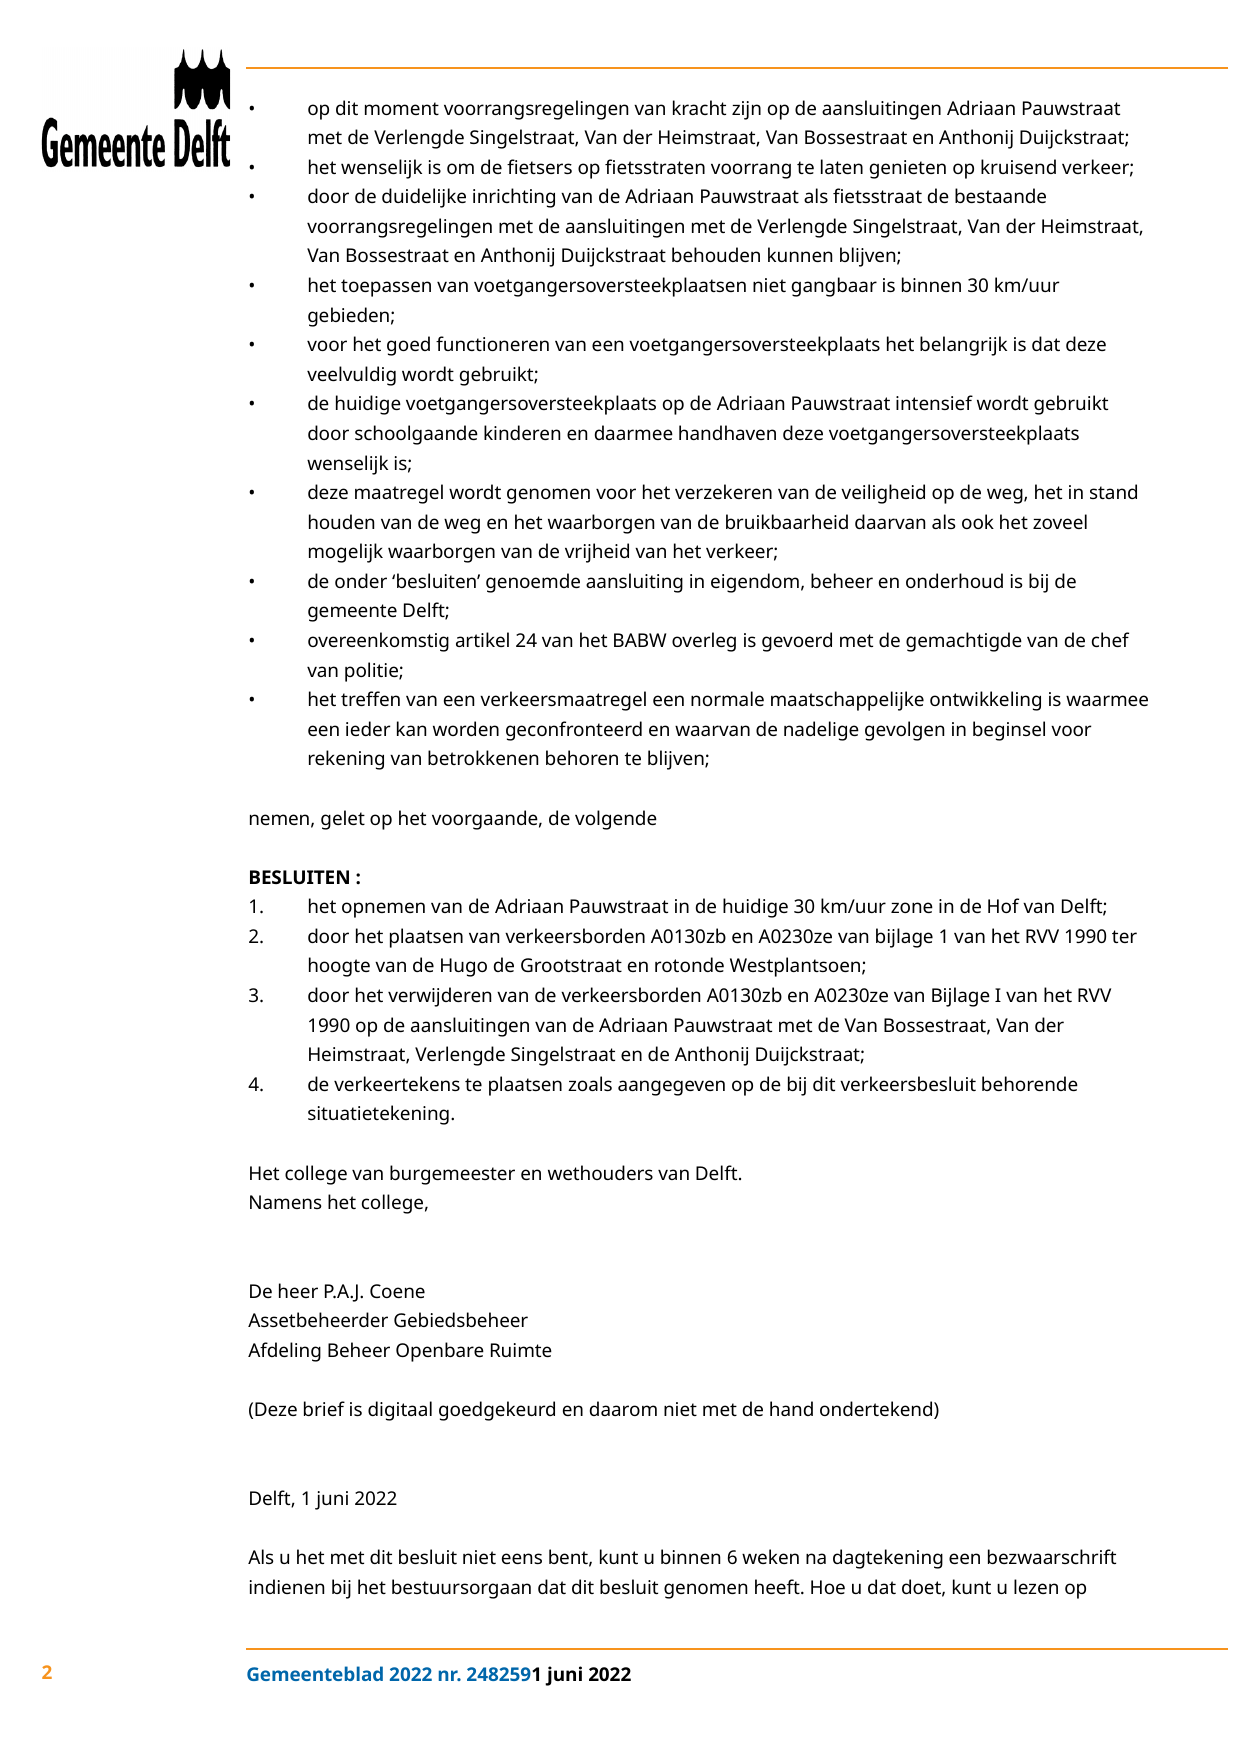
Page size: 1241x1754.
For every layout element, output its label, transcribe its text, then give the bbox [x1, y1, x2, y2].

list het wenselijk is om de fietsers op fietsstraten voorrang te laten genieten op kruisend verkeer; [248, 154, 1152, 180]
text Afdeling Beheer Openbare Ruimte [248, 1337, 1152, 1363]
list de huidige voetgangersoversteekplaats op de Adriaan Pauwstraat intensief wordt gebruikt door schoolgaande kinderen en daarmee handhaven deze voetgangersoversteekplaats wenselijk is; [248, 391, 1152, 476]
text Namens het college, [248, 1189, 1152, 1215]
list de verkeertekens te plaatsen zoals aangegeven op de bij dit verkeersbesluit behorende situatietekening. [248, 1071, 1152, 1126]
text Assetbeheerder Gebiedsbeheer [248, 1308, 1152, 1333]
list het toepassen van voetgangersoversteekplaatsen niet gangbaar is binnen 30 km/uur gebieden; [248, 272, 1152, 328]
list overeenkomstig artikel 24 van het BABW overleg is gevoerd met de gemachtigde van de chef van politie; [248, 627, 1152, 683]
text Als u het met dit besluit niet eens bent, kunt u binnen 6 weken na dagtekening een bezwaarschrift indienen bij het bestuursorgaan dat dit besluit genomen heeft. Hoe u dat doet, kunt u lezen op [248, 1544, 1152, 1600]
text (Deze brief is digitaal goedgekeurd en daarom niet met de hand ondertekend) [248, 1396, 1152, 1422]
list deze maatregel wordt genomen voor het verzekeren van de veiligheid op de weg, het in stand houden van de weg en het waarborgen van de bruikbaarheid daarvan als ook het zoveel mogelijk waarborgen van de vrijheid van het verkeer; [248, 479, 1152, 564]
text BESLUITEN : [248, 864, 1152, 890]
list voor het goed functioneren van een voetgangersoversteekplaats het belangrijk is dat deze veelvuldig wordt gebruikt; [248, 331, 1152, 387]
text nemen, gelet op het voorgaande, de volgende [248, 805, 1152, 831]
list op dit moment voorrangsregelingen van kracht zijn op de aansluitingen Adriaan Pauwstraat met de Verlengde Singelstraat, Van der Heimstraat, Van Bossestraat en Anthonij Duijckstraat; [248, 95, 1152, 150]
text Het college van burgemeester en wethouders van Delft. [248, 1160, 1152, 1186]
list het treffen van een verkeersmaatregel een normale maatschappelijke ontwikkeling is waarmee een ieder kan worden geconfronteerd en waarvan de nadelige gevolgen in beginsel voor rekening van betrokkenen behoren te blijven; [248, 686, 1152, 771]
list door het plaatsen van verkeersborden A0130zb en A0230ze van bijlage 1 van het RVV 1990 ter hoogte van de Hugo de Grootstraat en rotonde Westplantsoen; [248, 923, 1152, 978]
picture [41, 47, 231, 172]
text De heer P.A.J. Coene [248, 1278, 1152, 1304]
list door het verwijderen van de verkeersborden A0130zb en A0230ze van Bijlage I van het RVV 1990 op de aansluitingen van de Adriaan Pauwstraat met de Van Bossestraat, Van der Heimstraat, Verlengde Singelstraat en de Anthonij Duijckstraat; [248, 982, 1152, 1067]
list het opnemen van de Adriaan Pauwstraat in de huidige 30 km/uur zone in de Hof van Delft; [248, 893, 1152, 919]
list door de duidelijke inrichting van de Adriaan Pauwstraat als fietsstraat de bestaande voorrangsregelingen met de aansluitingen met de Verlengde Singelstraat, Van der Heimstraat, Van Bossestraat en Anthonij Duijckstraat behouden kunnen blijven; [248, 183, 1152, 268]
list de onder ‘besluiten’ genoemde aansluiting in eigendom, beheer en onderhoud is bij de gemeente Delft; [248, 568, 1152, 623]
text Delft, 1 juni 2022 [248, 1485, 1152, 1511]
